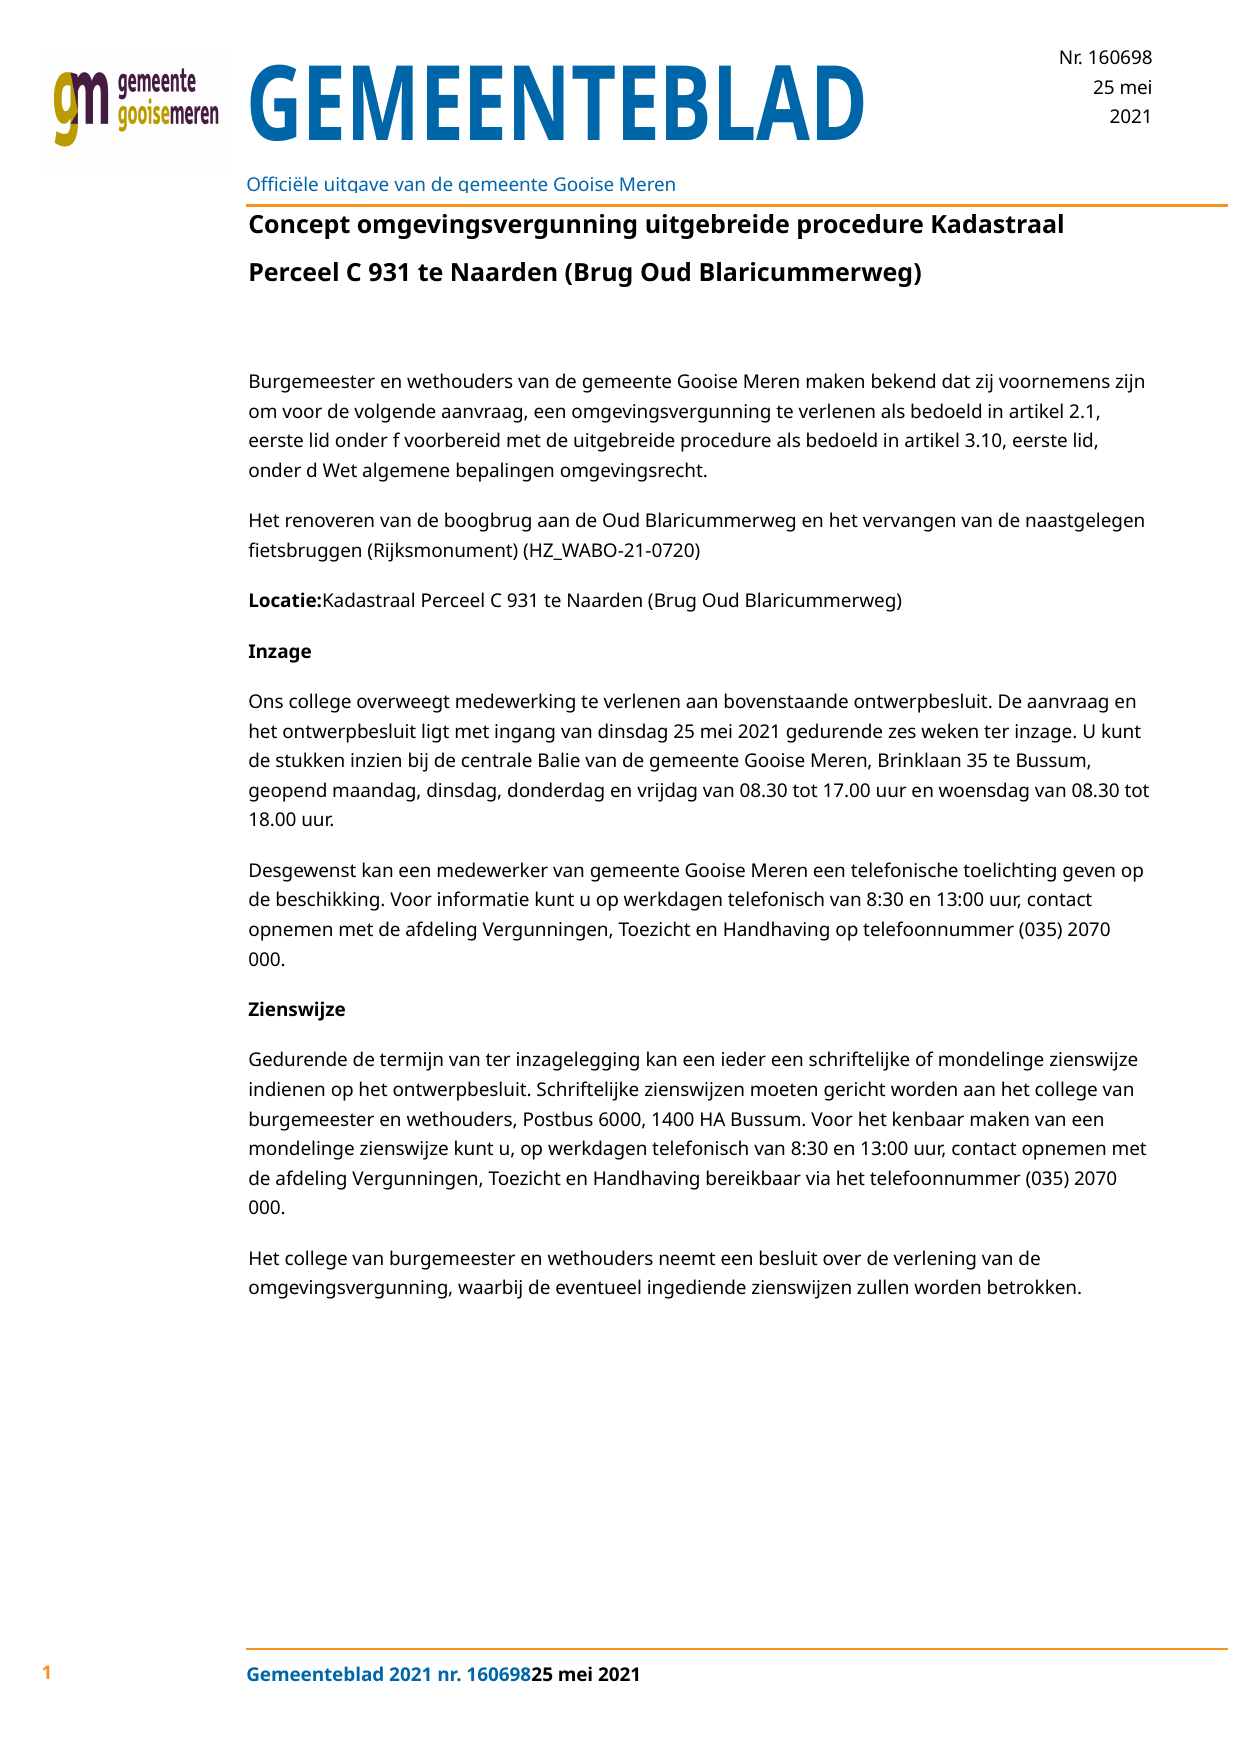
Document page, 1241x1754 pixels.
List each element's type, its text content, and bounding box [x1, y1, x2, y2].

text Inzage [248, 638, 1152, 664]
text Locatie:Kadastraal Perceel C 931 te Naarden (Brug Oud Blaricummerweg) [248, 587, 1152, 613]
text Gedurende de termijn van ter inzagelegging kan een ieder een schriftelijke of mondelinge zienswijze indienen op het ontwerpbesluit. Schriftelijke zienswijzen moeten gericht worden aan het college van burgemeester en wethouders, Postbus 6000, 1400 HA Bussum. Voor het kenbaar maken van een mondelinge zienswijze kunt u, op werkdagen telefonisch van 8:30 en 13:00 uur, contact opnemen met de afdeling Vergunningen, Toezicht en Handhaving bereikbaar via het telefoonnummer (035) 2070 000. [248, 1047, 1152, 1220]
text Burgemeester en wethouders van de gemeente Gooise Meren maken bekend dat zij voornemens zijn om voor de volgende aanvraag, een omgevingsvergunning te verlenen als bedoeld in artikel 2.1, eerste lid onder f voorbereid met de uitgebreide procedure als bedoeld in artikel 3.10, eerste lid, onder d Wet algemene bepalingen omgevingsrecht. [248, 368, 1152, 483]
text Desgewenst kan een medewerker van gemeente Gooise Meren een telefonische toelichting geven op de beschikking. Voor informatie kunt u op werkdagen telefonisch van 8:30 en 13:00 uur, contact opnemen met de afdeling Vergunningen, Toezicht en Handhaving op telefoonnummer (035) 2070 000. [248, 857, 1152, 972]
text Concept omgevingsvergunning uitgebreide procedure Kadastraal Perceel C 931 te Naarden (Brug Oud Blaricummerweg) [248, 207, 1152, 288]
text Ons college overweegt medewerking te verlenen aan bovenstaande ontwerpbesluit. De aanvraag en het ontwerpbesluit ligt met ingang van dinsdag 25 mei 2021 gedurende zes weken ter inzage. U kunt de stukken inzien bij de centrale Balie van de gemeente Gooise Meren, Brinklaan 35 te Bussum, geopend maandag, dinsdag, donderdag en vrijdag van 08.30 tot 17.00 uur en woensdag van 08.30 tot 18.00 uur. [248, 688, 1152, 832]
picture [41, 47, 231, 172]
text Het renoveren van de boogbrug aan de Oud Blaricummerweg en het vervangen van de naastgelegen fietsbruggen (Rijksmonument) (HZ_WABO-21-0720) [248, 507, 1152, 563]
text Het college van burgemeester en wethouders neemt een besluit over de verlening van de omgevingsvergunning, waarbij de eventueel ingediende zienswijzen zullen worden betrokken. [248, 1245, 1152, 1300]
text Zienswijze [248, 996, 1152, 1022]
